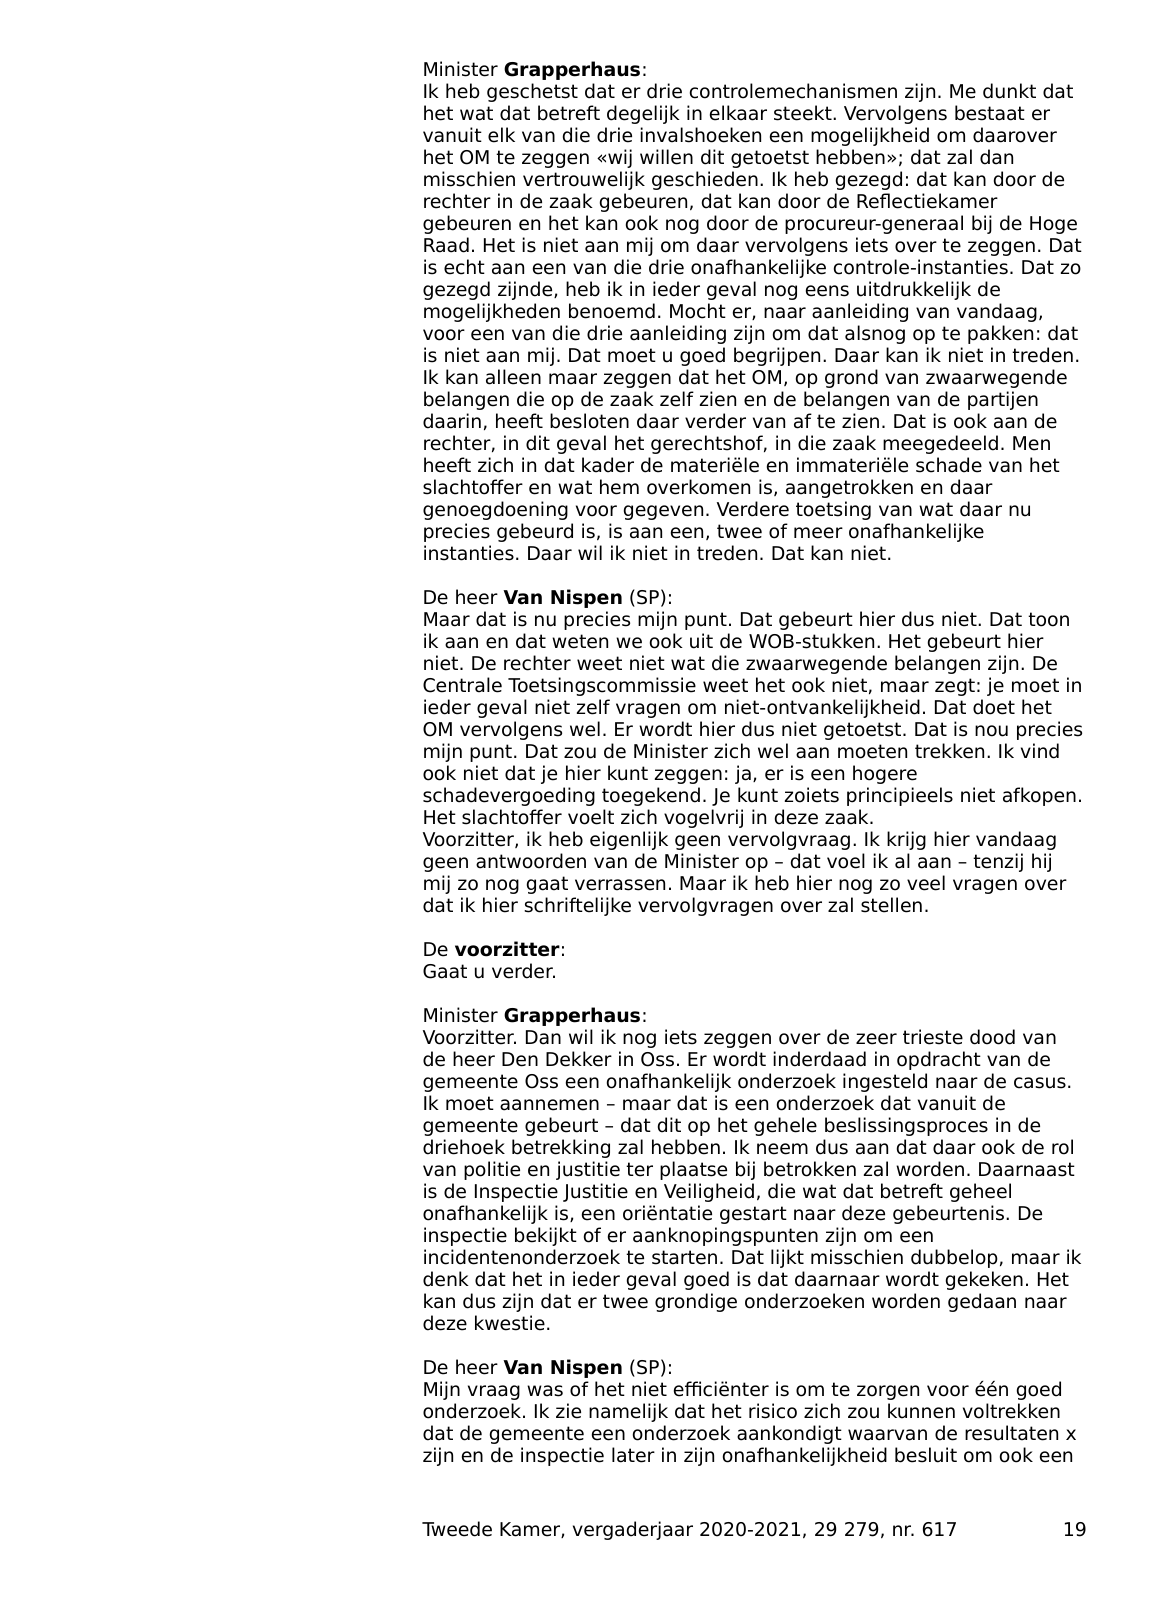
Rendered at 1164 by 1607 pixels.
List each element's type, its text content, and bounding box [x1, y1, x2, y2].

text Ik heb geschetst dat er drie controlemechanismen zijn. Me dunkt dat het wat dat betreft degelijk in elkaar steekt. Vervolgens bestaat er vanuit elk van die drie invalshoeken een mogelijkheid om daarover het OM te zeggen «wij willen dit getoetst hebben»; dat zal dan misschien vertrouwelijk geschieden. Ik heb gezegd: dat kan door de rechter in de zaak gebeuren, dat kan door de Reflectiekamer gebeuren en het kan ook nog door de procureur-generaal bij de Hoge Raad. Het is niet aan mij om daar vervolgens iets over te zeggen. Dat is echt aan een van die drie onafhankelijke controle-instanties. Dat zo gezegd zijnde, heb ik in ieder geval nog eens uitdrukkelijk de mogelijkheden benoemd. Mocht er, naar aanleiding van vandaag, voor een van die drie aanleiding zijn om dat alsnog op te pakken: dat is niet aan mij. Dat moet u goed begrijpen. Daar kan ik niet in treden. Ik kan alleen maar zeggen dat het OM, op grond van zwaarwegende belangen die op de zaak zelf zien en de belangen van de partijen daarin, heeft besloten daar verder van af te zien. Dat is ook aan de rechter, in dit geval het gerechtshof, in die zaak meegedeeld. Men heeft zich in dat kader de materiële en immateriële schade van het slachtoffer en wat hem overkomen is, aangetrokken en daar genoegdoening voor gegeven. Verdere toetsing van wat daar nu precies gebeurd is, is aan een, twee of meer onafhankelijke instanties. Daar wil ik niet in treden. Dat kan niet. [422, 81, 1087, 564]
text Mijn vraag was of het niet efficiënter is om te zorgen voor één goed onderzoek. Ik zie namelijk dat het risico zich zou kunnen voltrekken dat de gemeente een onderzoek aankondigt waarvan de resultaten x zijn en de inspectie later in zijn onafhankelijkheid besluit om ook een [422, 1379, 1087, 1467]
text Voorzitter. Dan wil ik nog iets zeggen over de zeer trieste dood van de heer Den Dekker in Oss. Er wordt inderdaad in opdracht van de gemeente Oss een onafhankelijk onderzoek ingesteld naar de casus. Ik moet aannemen – maar dat is een onderzoek dat vanuit de gemeente gebeurt – dat dit op het gehele beslissingsproces in de driehoek betrekking zal hebben. Ik neem dus aan dat daar ook de rol van politie en justitie ter plaatse bij betrokken zal worden. Daarnaast is de Inspectie Justitie en Veiligheid, die wat dat betreft geheel onafhankelijk is, een oriëntatie gestart naar deze gebeurtenis. De inspectie bekijkt of er aanknopingspunten zijn om een incidentenonderzoek te starten. Dat lijkt misschien dubbelop, maar ik denk dat het in ieder geval goed is dat daarnaar wordt gekeken. Het kan dus zijn dat er twee grondige onderzoeken worden gedaan naar deze kwestie. [422, 1027, 1087, 1334]
text Voorzitter, ik heb eigenlijk geen vervolgvraag. Ik krijg hier vandaag geen antwoorden van de Minister op – dat voel ik al aan – tenzij hij mij zo nog gaat verrassen. Maar ik heb hier nog zo veel vragen over dat ik hier schriftelijke vervolgvragen over zal stellen. [422, 828, 1087, 916]
text De voorzitter: [422, 939, 1087, 961]
text Gaat u verder. [422, 961, 1087, 983]
text De heer Van Nispen (SP): [422, 587, 1087, 609]
text Maar dat is nu precies mijn punt. Dat gebeurt hier dus niet. Dat toon ik aan en dat weten we ook uit de WOB-stukken. Het gebeurt hier niet. De rechter weet niet wat die zwaarwegende belangen zijn. De Centrale Toetsingscommissie weet het ook niet, maar zegt: je moet in ieder geval niet zelf vragen om niet-ontvankelijkheid. Dat doet het OM vervolgens wel. Er wordt hier dus niet getoetst. Dat is nou precies mijn punt. Dat zou de Minister zich wel aan moeten trekken. Ik vind ook niet dat je hier kunt zeggen: ja, er is een hogere schadevergoeding toegekend. Je kunt zoiets principieels niet afkopen. Het slachtoffer voelt zich vogelvrij in deze zaak. [422, 609, 1087, 828]
text Minister Grapperhaus: [422, 1005, 1087, 1027]
text Minister Grapperhaus: [422, 59, 1087, 81]
text De heer Van Nispen (SP): [422, 1357, 1087, 1379]
